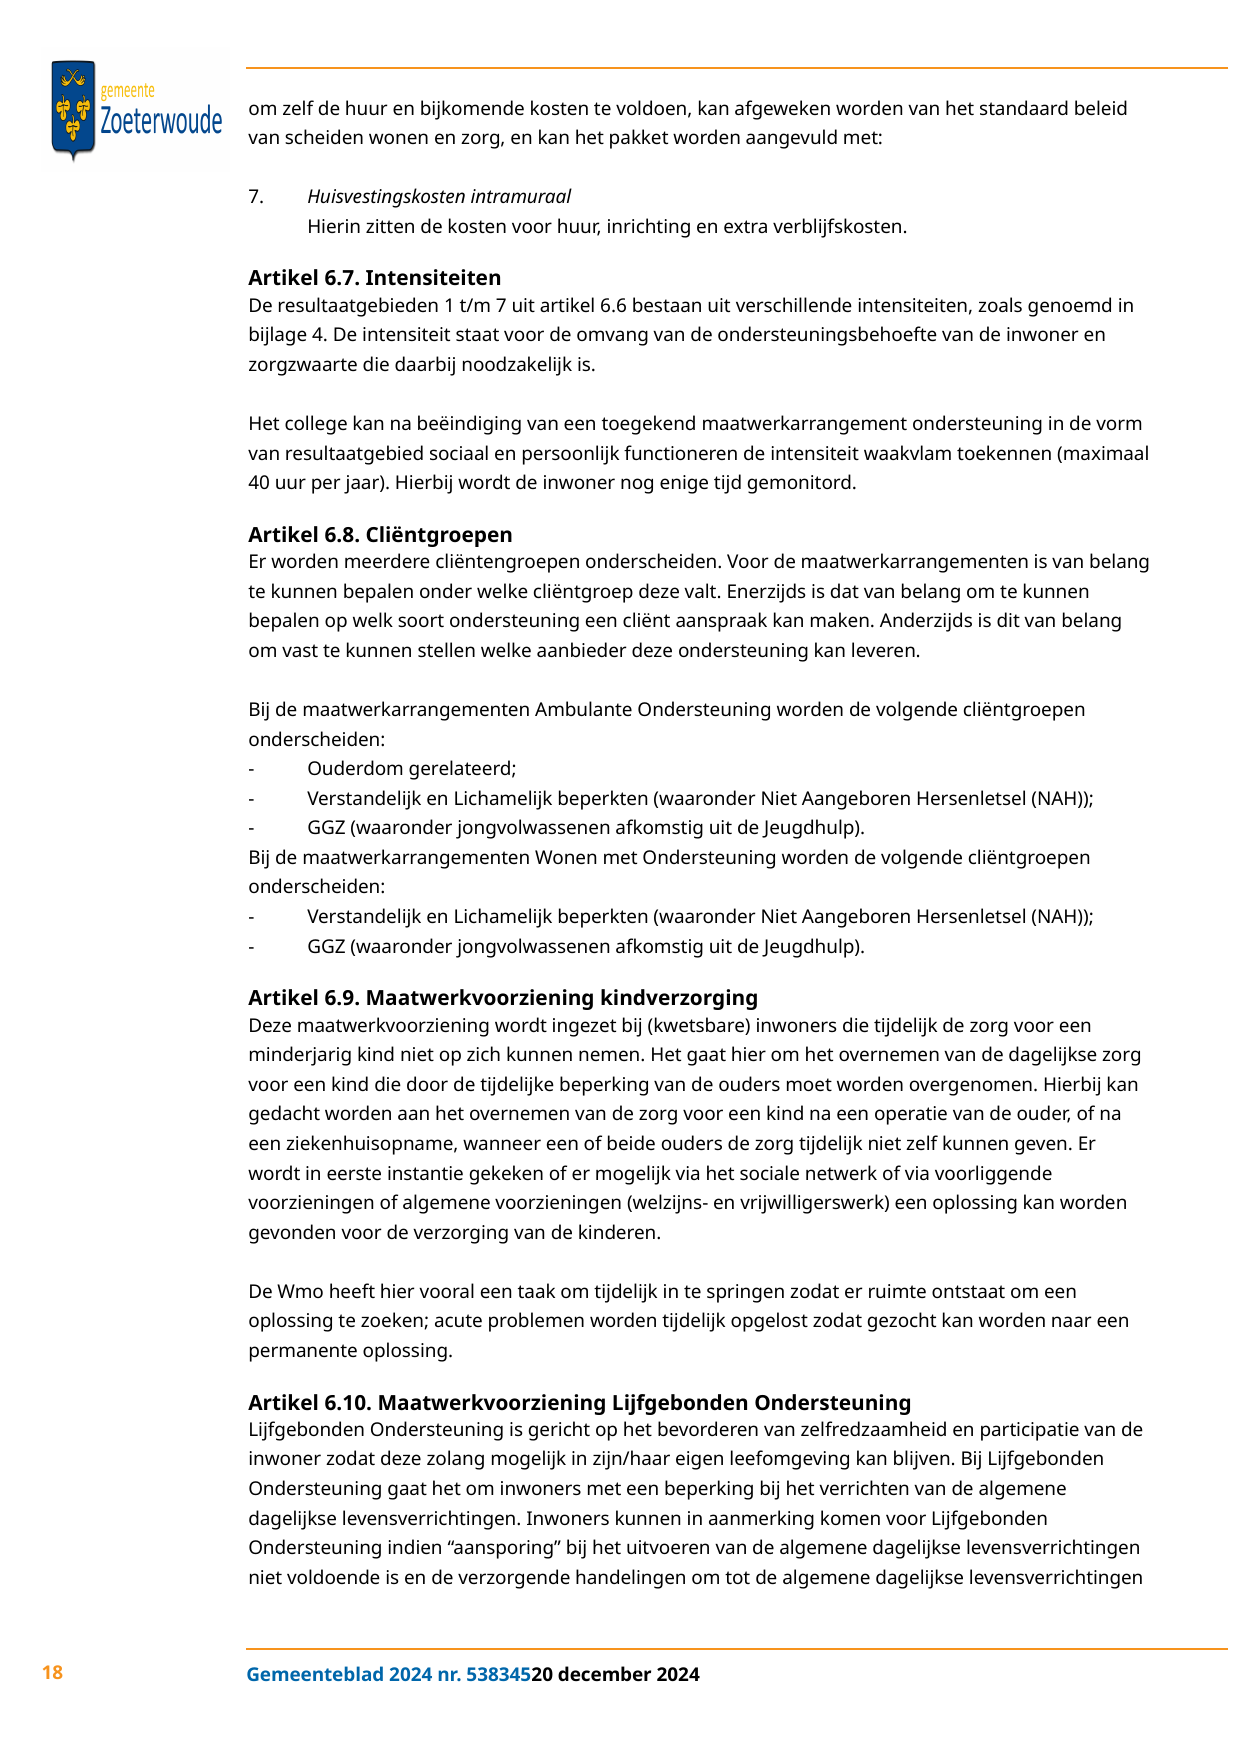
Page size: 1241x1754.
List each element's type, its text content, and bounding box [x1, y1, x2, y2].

text Het college kan na beëindiging van een toegekend maatwerkarrangement ondersteuning in de vorm van resultaatgebied sociaal en persoonlijk functioneren de intensiteit waakvlam toekennen (maximaal 40 uur per jaar). Hierbij wordt de inwoner nog enige tijd gemonitord. [248, 410, 1152, 495]
list Ouderdom gerelateerd; [248, 755, 1152, 781]
picture [41, 47, 231, 172]
text Artikel 6.10. Maatwerkvoorziening Lijfgebonden Ondersteuning [248, 1388, 1152, 1416]
text Er worden meerdere cliëntengroepen onderscheiden. Voor de maatwerkarrangementen is van belang te kunnen bepalen onder welke cliëntgroep deze valt. Enerzijds is dat van belang om te kunnen bepalen op welk soort ondersteuning een cliënt aanspraak kan maken. Anderzijds is dit van belang om vast te kunnen stellen welke aanbieder deze ondersteuning kan leveren. [248, 548, 1152, 663]
list Huisvestingskosten intramuraal [248, 183, 1152, 209]
text Bij de maatwerkarrangementen Wonen met Ondersteuning worden de volgende cliëntgroepen onderscheiden: [248, 844, 1152, 899]
text De Wmo heeft hier vooral een taak om tijdelijk in te springen zodat er ruimte ontstaat om een oplossing te zoeken; acute problemen worden tijdelijk opgelost zodat gezocht kan worden naar een permanente oplossing. [248, 1278, 1152, 1363]
list GGZ (waaronder jongvolwassenen afkomstig uit de Jeugdhulp). [248, 933, 1152, 959]
list GGZ (waaronder jongvolwassenen afkomstig uit de Jeugdhulp). [248, 814, 1152, 840]
text Artikel 6.8. Cliëntgroepen [248, 520, 1152, 548]
list Hierin zitten de kosten voor huur, inrichting en extra verblijfskosten. [248, 213, 1152, 239]
text Lijfgebonden Ondersteuning is gericht op het bevorderen van zelfredzaamheid en participatie van de inwoner zodat deze zolang mogelijk in zijn/haar eigen leefomgeving kan blijven. Bij Lijfgebonden Ondersteuning gaat het om inwoners met een beperking bij het verrichten van de algemene dagelijkse levensverrichtingen. Inwoners kunnen in aanmerking komen voor Lijfgebonden Ondersteuning indien “aansporing” bij het uitvoeren van de algemene dagelijkse levensverrichtingen niet voldoende is en de verzorgende handelingen om tot de algemene dagelijkse levensverrichtingen [248, 1416, 1152, 1590]
list Verstandelijk en Lichamelijk beperkten (waaronder Niet Aangeboren Hersenletsel (NAH)); [248, 785, 1152, 811]
list Verstandelijk en Lichamelijk beperkten (waaronder Niet Aangeboren Hersenletsel (NAH)); [248, 903, 1152, 929]
text Deze maatwerkvoorziening wordt ingezet bij (kwetsbare) inwoners die tijdelijk de zorg voor een minderjarig kind niet op zich kunnen nemen. Het gaat hier om het overnemen van de dagelijkse zorg voor een kind die door de tijdelijke beperking van de ouders moet worden overgenomen. Hierbij kan gedacht worden aan het overnemen van de zorg voor een kind na een operatie van de ouder, of na een ziekenhuisopname, wanneer een of beide ouders de zorg tijdelijk niet zelf kunnen geven. Er wordt in eerste instantie gekeken of er mogelijk via het sociale netwerk of via voorliggende voorzieningen of algemene voorzieningen (welzijns- en vrijwilligerswerk) een oplossing kan worden gevonden voor de verzorging van de kinderen. [248, 1012, 1152, 1244]
text Artikel 6.9. Maatwerkvoorziening kindverzorging [248, 983, 1152, 1012]
text Artikel 6.7. Intensiteiten [248, 263, 1152, 292]
text De resultaatgebieden 1 t/m 7 uit artikel 6.6 bestaan uit verschillende intensiteiten, zoals genoemd in bijlage 4. De intensiteit staat voor de omvang van de ondersteuningsbehoefte van de inwoner en zorgzwaarte die daarbij noodzakelijk is. [248, 292, 1152, 377]
text Bij de maatwerkarrangementen Ambulante Ondersteuning worden de volgende cliëntgroepen onderscheiden: [248, 696, 1152, 752]
text om zelf de huur en bijkomende kosten te voldoen, kan afgeweken worden van het standaard beleid van scheiden wonen en zorg, en kan het pakket worden aangevuld met: [248, 95, 1152, 150]
